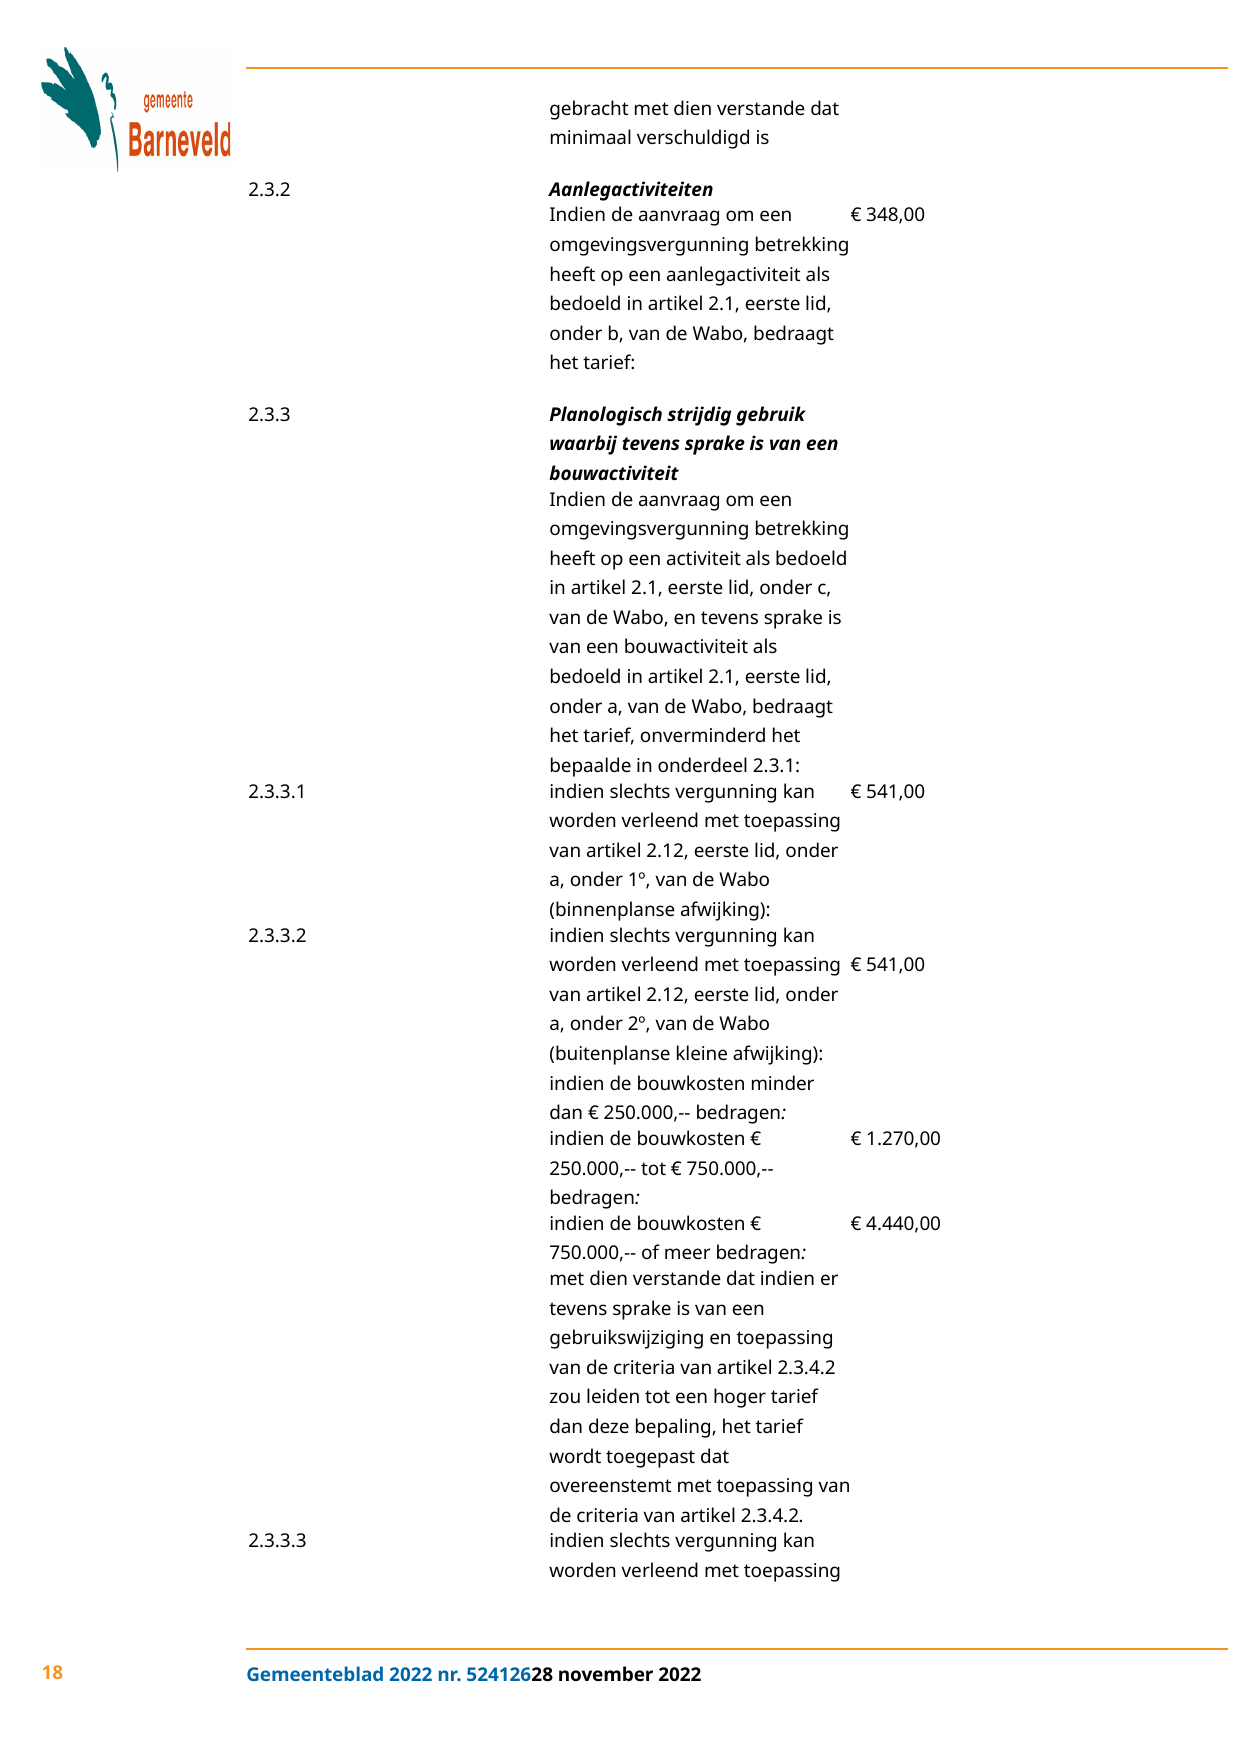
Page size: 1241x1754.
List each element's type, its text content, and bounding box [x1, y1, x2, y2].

table_cell 2.3.3 [248, 401, 549, 486]
table_cell [248, 1265, 549, 1528]
table_cell Indien de aanvraag om een omgevingsvergunning betrekking heeft op een activiteit als bedoeld in artikel 2.1, eerste lid, onder c, van de Wabo, en tevens sprake is van een bouwactiviteit als bedoeld in artikel 2.1, eerste lid, onder a, van de Wabo, bedraagt het tarief, onverminderd het bepaalde in onderdeel 2.3.1: [549, 486, 850, 778]
table_cell [850, 1265, 1152, 1528]
table_cell [850, 401, 1152, 486]
table_cell 2.3.3.3 [248, 1528, 549, 1583]
table_cell € 1.270,00 [850, 1125, 1152, 1210]
table_cell [549, 150, 850, 176]
table_cell [248, 375, 549, 401]
table_cell Planologisch strijdig gebruik waarbij tevens sprake is van een bouwactiviteit [549, 401, 850, 486]
table_cell € 348,00 [850, 202, 1152, 375]
table_cell [850, 1528, 1152, 1583]
table_cell € 541,00 [850, 922, 1152, 1125]
table_cell [850, 176, 1152, 202]
table_cell [248, 486, 549, 778]
table_cell € 541,00 [850, 778, 1152, 922]
table_cell [850, 375, 1152, 401]
table_cell 2.3.2 [248, 176, 549, 202]
table_cell 2.3.3.2 [248, 922, 549, 1125]
table_cell indien slechts vergunning kan worden verleend met toepassing van artikel 2.12, eerste lid, onder a, onder 2º, van de Wabo (buitenplanse kleine afwijking): indien de bouwkosten minder dan € 250.000,-- bedragen: [549, 922, 850, 1125]
table_cell Indien de aanvraag om een omgevingsvergunning betrekking heeft op een aanlegactiviteit als bedoeld in artikel 2.1, eerste lid, onder b, van de Wabo, bedraagt het tarief: [549, 202, 850, 375]
table_cell [850, 486, 1152, 778]
table_cell gebracht met dien verstande dat minimaal verschuldigd is [549, 95, 850, 150]
table_cell [248, 150, 549, 176]
picture [41, 47, 231, 172]
table_cell 2.3.3.1 [248, 778, 549, 922]
table_cell indien slechts vergunning kan worden verleend met toepassing van artikel 2.12, eerste lid, onder a, onder 1º, van de Wabo (binnenplanse afwijking): [549, 778, 850, 922]
table_cell [850, 95, 1152, 150]
table_cell € 4.440,00 [850, 1210, 1152, 1265]
table_cell met dien verstande dat indien er tevens sprake is van een gebruikswijziging en toepassing van de criteria van artikel 2.3.4.2 zou leiden tot een hoger tarief dan deze bepaling, het tarief wordt toegepast dat overeenstemt met toepassing van de criteria van artikel 2.3.4.2. [549, 1265, 850, 1528]
table_cell [248, 202, 549, 375]
table_cell indien slechts vergunning kan worden verleend met toepassing [549, 1528, 850, 1583]
table_cell [850, 150, 1152, 176]
table_cell [248, 1125, 549, 1210]
table_cell [248, 95, 549, 150]
table_cell Aanlegactiviteiten [549, 176, 850, 202]
table_cell [549, 375, 850, 401]
table_cell indien de bouwkosten € 250.000,-- tot € 750.000,-- bedragen: [549, 1125, 850, 1210]
table_cell [248, 1210, 549, 1265]
table_cell indien de bouwkosten € 750.000,-- of meer bedragen: [549, 1210, 850, 1265]
